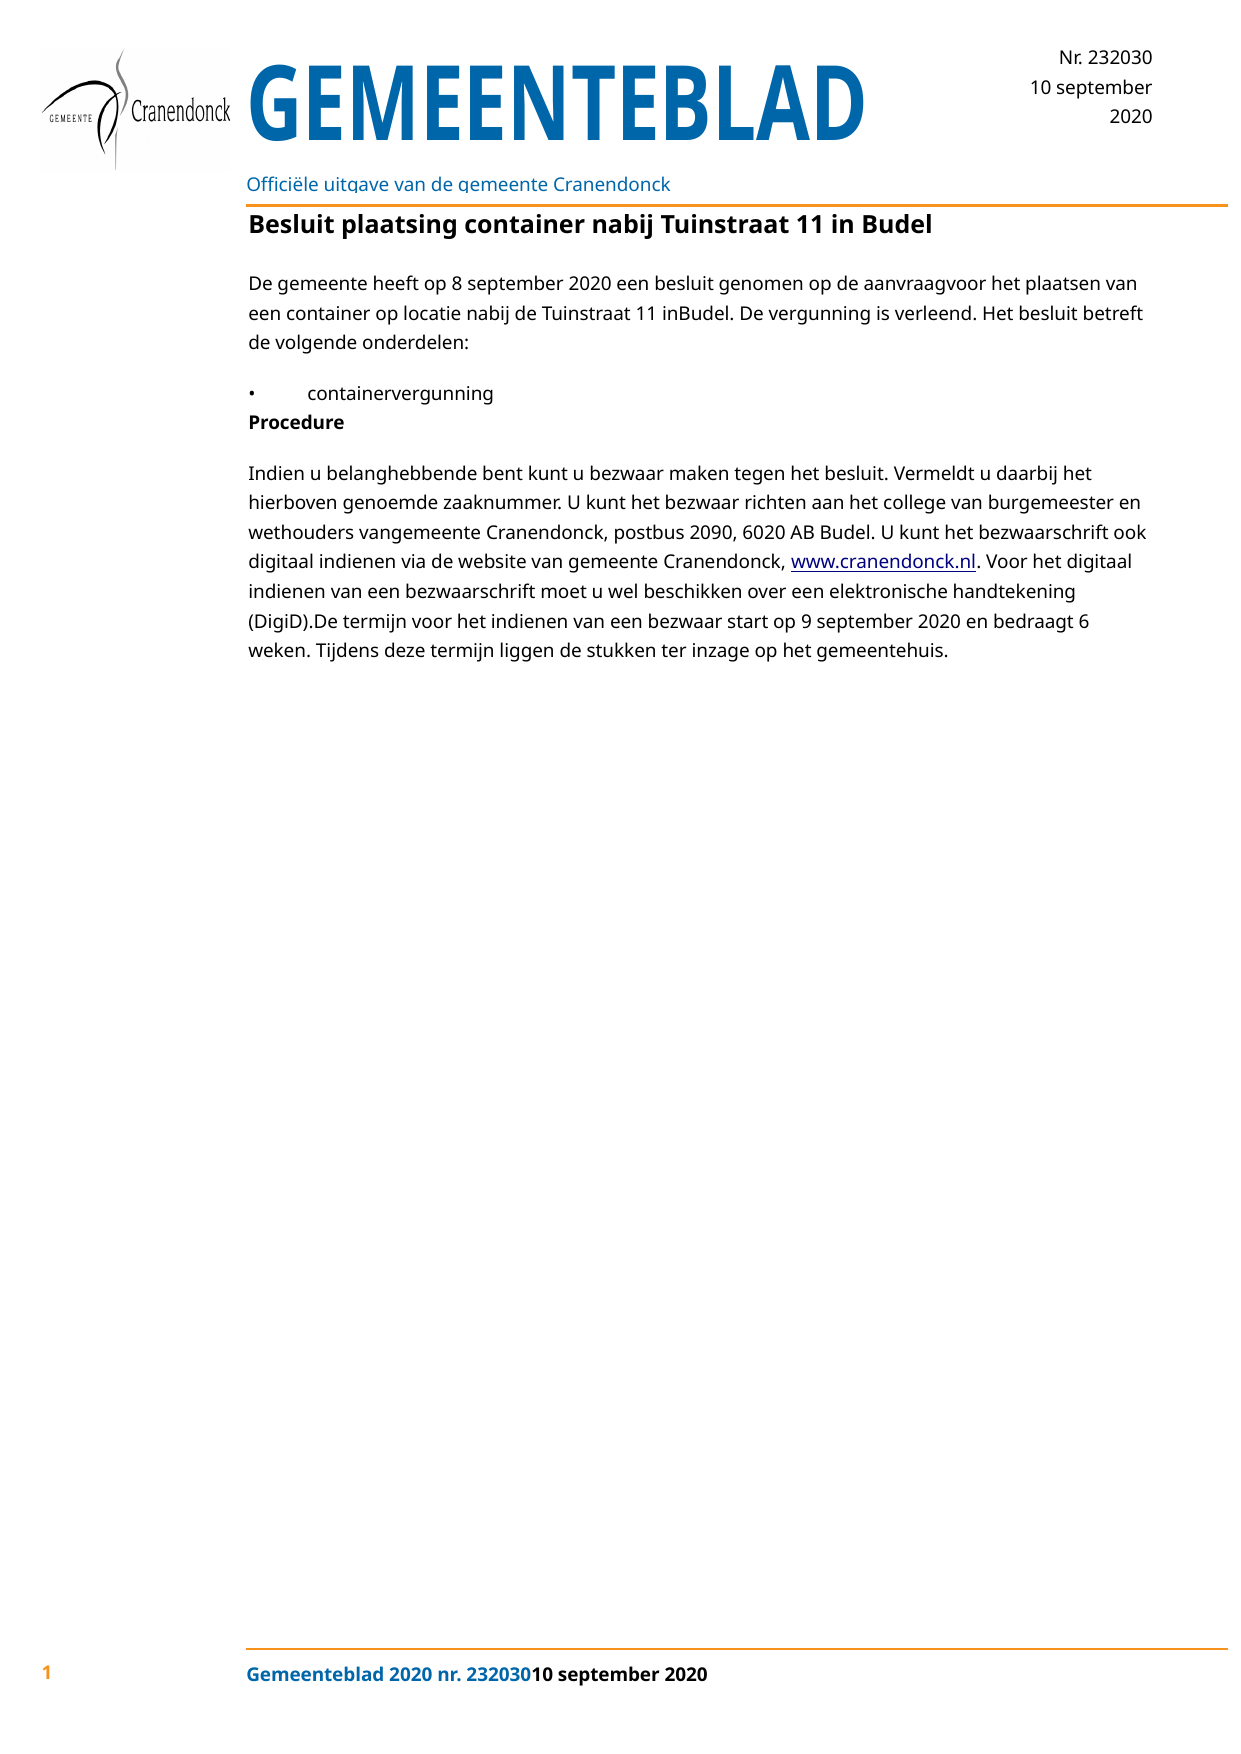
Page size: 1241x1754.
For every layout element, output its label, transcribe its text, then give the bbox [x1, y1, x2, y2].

text De gemeente heeft op 8 september 2020 een besluit genomen op de aanvraagvoor het plaatsen van een container op locatie nabij de Tuinstraat 11 inBudel. De vergunning is verleend. Het besluit betreft de volgende onderdelen: [248, 270, 1152, 355]
text Besluit plaatsing container nabij Tuinstraat 11 in Budel [248, 207, 1152, 241]
picture [41, 47, 231, 172]
text Indien u belanghebbende bent kunt u bezwaar maken tegen het besluit. Vermeldt u daarbij het hierboven genoemde zaaknummer. U kunt het bezwaar richten aan het college van burgemeester en wethouders vangemeente Cranendonck, postbus 2090, 6020 AB Budel. U kunt het bezwaarschrift ook digitaal indienen via de website van gemeente Cranendonck, www.cranendonck.nl. Voor het digitaal indienen van een bezwaarschrift moet u wel beschikken over een elektronische handtekening (DigiD).De termijn voor het indienen van een bezwaar start op 9 september 2020 en bedraagt 6 weken. Tijdens deze termijn liggen de stukken ter inzage op het gemeentehuis. [248, 460, 1152, 663]
list containervergunning [248, 380, 1152, 406]
text Procedure [248, 409, 1152, 435]
